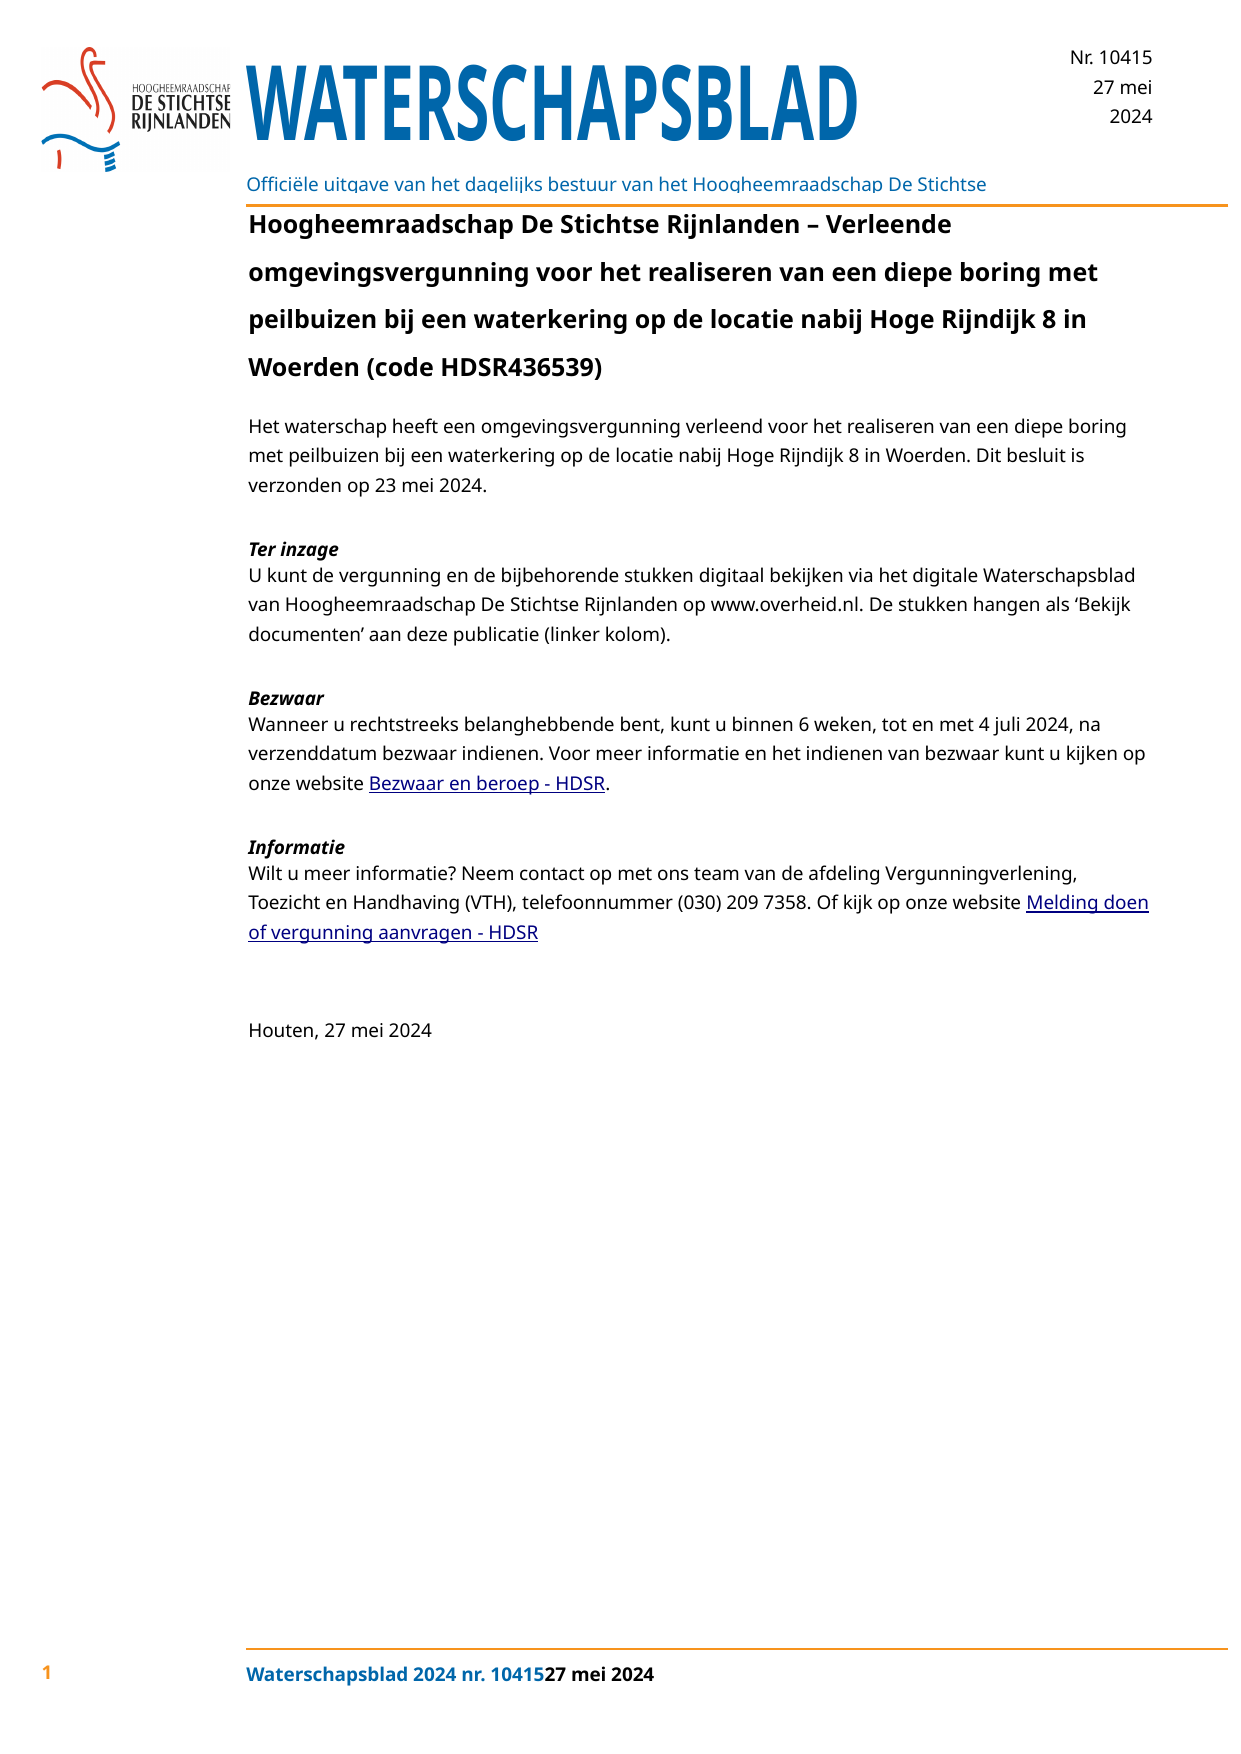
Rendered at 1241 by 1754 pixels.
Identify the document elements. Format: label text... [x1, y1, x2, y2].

text Houten, 27 mei 2024 [248, 1017, 1152, 1043]
text Hoogheemraadschap De Stichtse Rijnlanden – Verleende omgevingsvergunning voor het realiseren van een diepe boring met peilbuizen bij een waterkering op de locatie nabij Hoge Rijndijk 8 in Woerden (code HDSR436539) [248, 207, 1152, 384]
text Bezwaar [248, 685, 1152, 711]
text Informatie [248, 834, 1152, 860]
picture [41, 47, 231, 172]
text Wilt u meer informatie? Neem contact op met ons team van de afdeling Vergunningverlening, Toezicht en Handhaving (VTH), telefoonnummer (030) 209 7358. Of kijk op onze website Melding doen of vergunning aanvragen - HDSR [248, 860, 1152, 944]
text Wanneer u rechtstreeks belanghebbende bent, kunt u binnen 6 weken, tot en met 4 juli 2024, na verzenddatum bezwaar indienen. Voor meer informatie en het indienen van bezwaar kunt u kijken op onze website Bezwaar en beroep - HDSR. [248, 711, 1152, 796]
text Ter inzage [248, 536, 1152, 562]
text U kunt de vergunning en de bijbehorende stukken digitaal bekijken via het digitale Waterschapsblad van Hoogheemraadschap De Stichtse Rijnlanden op www.overheid.nl. De stukken hangen als ‘Bekijk documenten’ aan deze publicatie (linker kolom). [248, 562, 1152, 647]
text Het waterschap heeft een omgevingsvergunning verleend voor het realiseren van een diepe boring met peilbuizen bij een waterkering op de locatie nabij Hoge Rijndijk 8 in Woerden. Dit besluit is verzonden op 23 mei 2024. [248, 413, 1152, 498]
